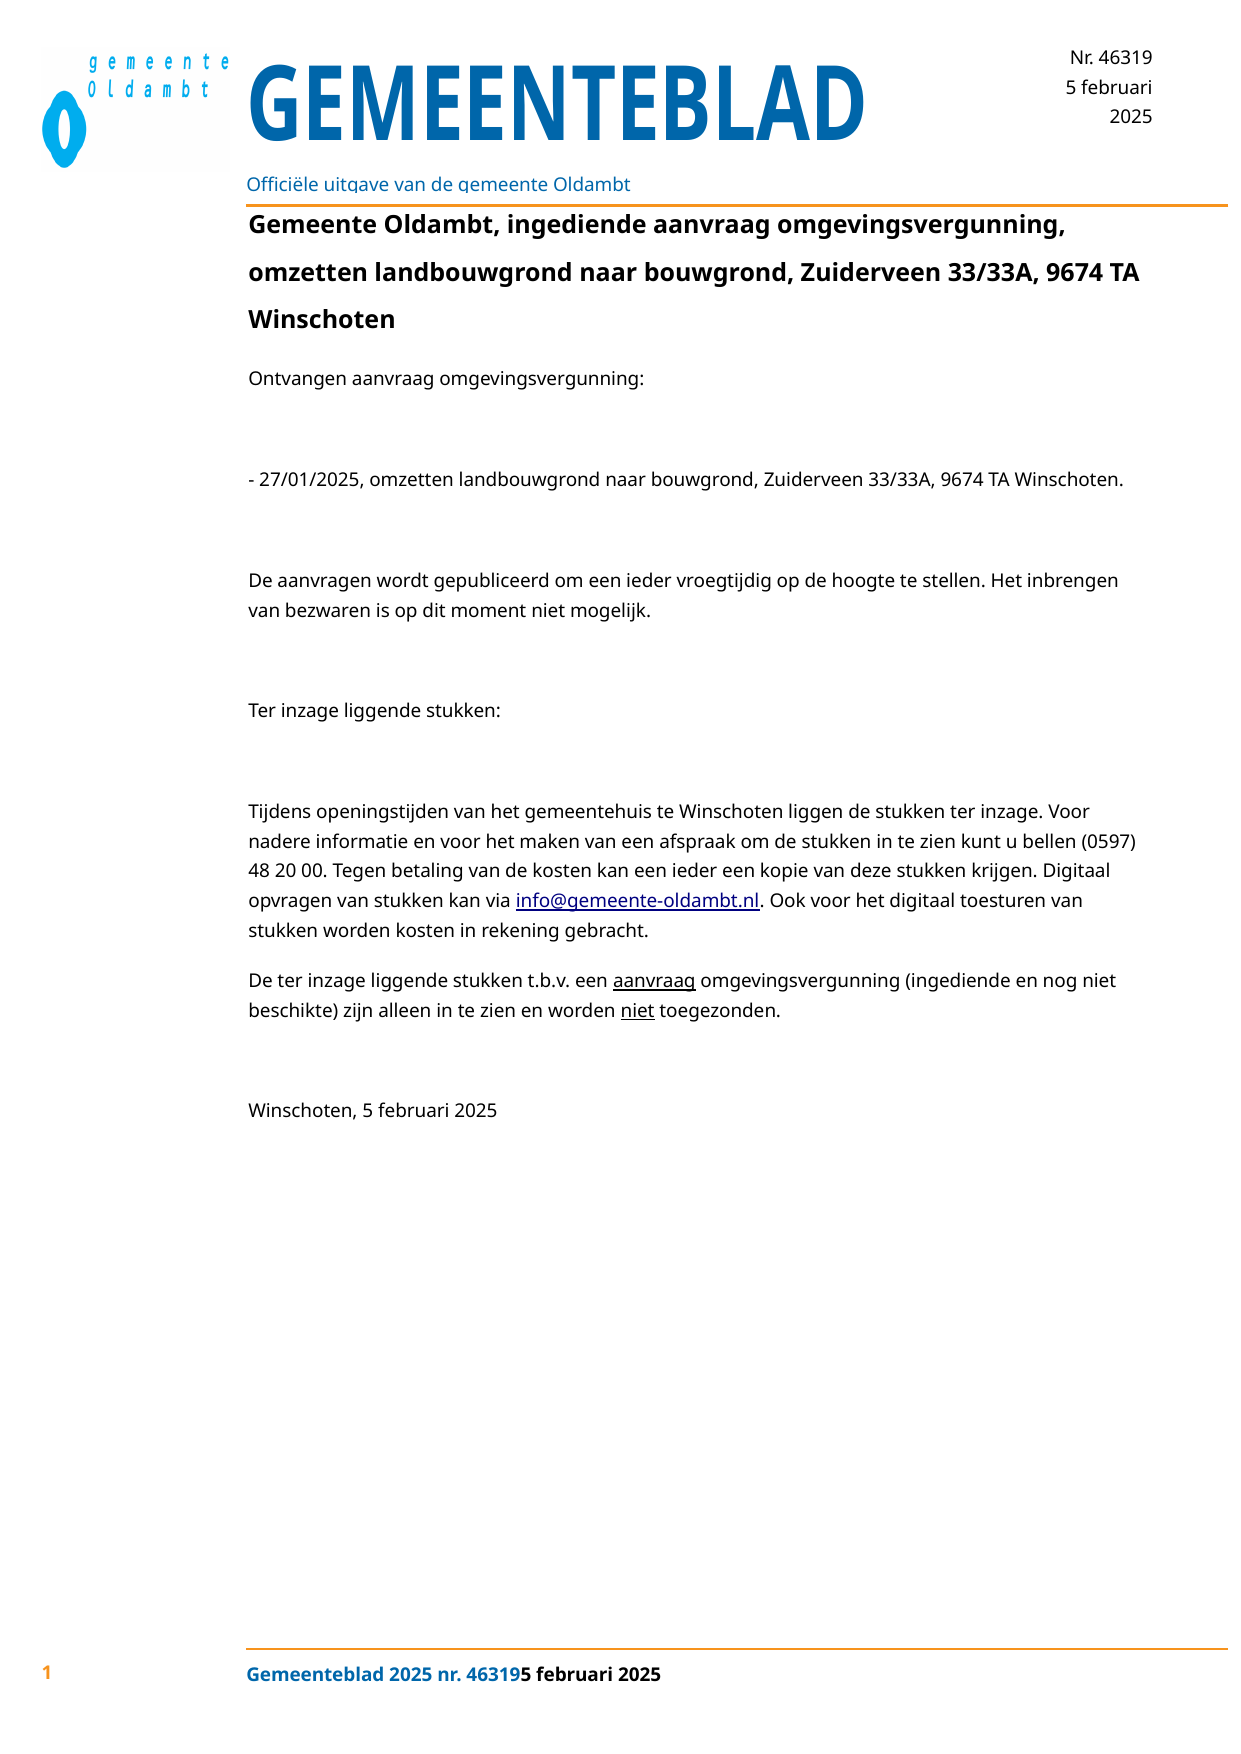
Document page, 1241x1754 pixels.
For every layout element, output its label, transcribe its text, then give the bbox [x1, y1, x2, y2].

text Winschoten, 5 februari 2025 [248, 1098, 1152, 1123]
text De ter inzage liggende stukken t.b.v. een aanvraag omgevingsvergunning (ingediende en nog niet beschikte) zijn alleen in te zien en worden niet toegezonden. [248, 967, 1152, 1022]
text Ontvangen aanvraag omgevingsvergunning: [248, 366, 1152, 391]
text Gemeente Oldambt, ingediende aanvraag omgevingsvergunning, omzetten landbouwgrond naar bouwgrond, Zuiderveen 33/33A, 9674 TA Winschoten [248, 207, 1152, 336]
text Ter inzage liggende stukken: [248, 698, 1152, 723]
text - 27/01/2025, omzetten landbouwgrond naar bouwgrond, Zuiderveen 33/33A, 9674 TA Winschoten. [248, 466, 1152, 492]
text De aanvragen wordt gepubliceerd om een ieder vroegtijdig op de hoogte te stellen. Het inbrengen van bezwaren is op dit moment niet mogelijk. [248, 567, 1152, 622]
text Tijdens openingstijden van het gemeentehuis te Winschoten liggen de stukken ter inzage. Voor nadere informatie en voor het maken van een afspraak om de stukken in te zien kunt u bellen (0597) 48 20 00. Tegen betaling van de kosten kan een ieder een kopie van deze stukken krijgen. Digitaal opvragen van stukken kan via info@gemeente-oldambt.nl. Ook voor het digitaal toesturen van stukken worden kosten in rekening gebracht. [248, 798, 1152, 942]
picture [41, 47, 231, 172]
